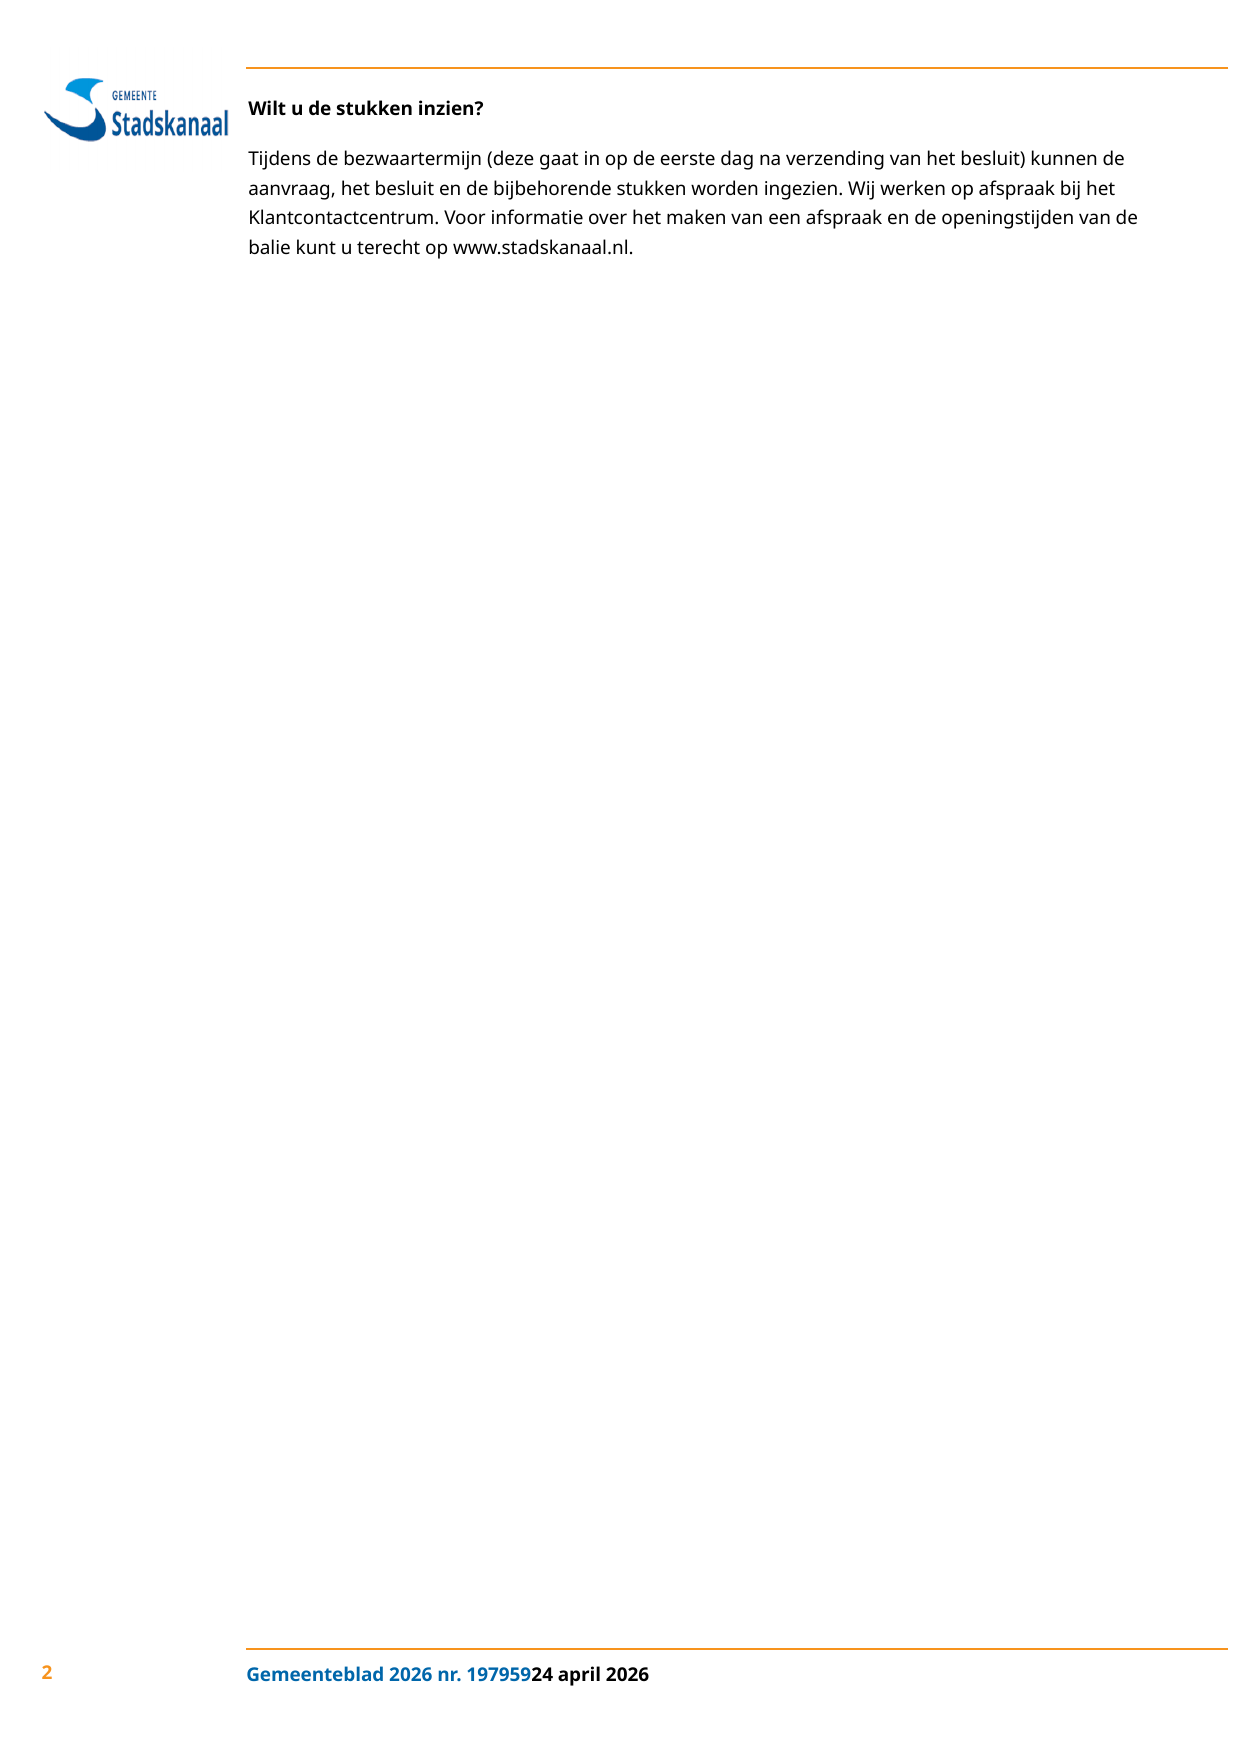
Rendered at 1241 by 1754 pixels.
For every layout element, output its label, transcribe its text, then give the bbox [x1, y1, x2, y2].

text Wilt u de stukken inzien? [248, 95, 1152, 121]
picture [41, 47, 231, 172]
text Tijdens de bezwaartermijn (deze gaat in op de eerste dag na verzending van het besluit) kunnen de aanvraag, het besluit en de bijbehorende stukken worden ingezien. Wij werken op afspraak bij het Klantcontactcentrum. Voor informatie over het maken van een afspraak en de openingstijden van de balie kunt u terecht op www.stadskanaal.nl. [248, 145, 1152, 260]
